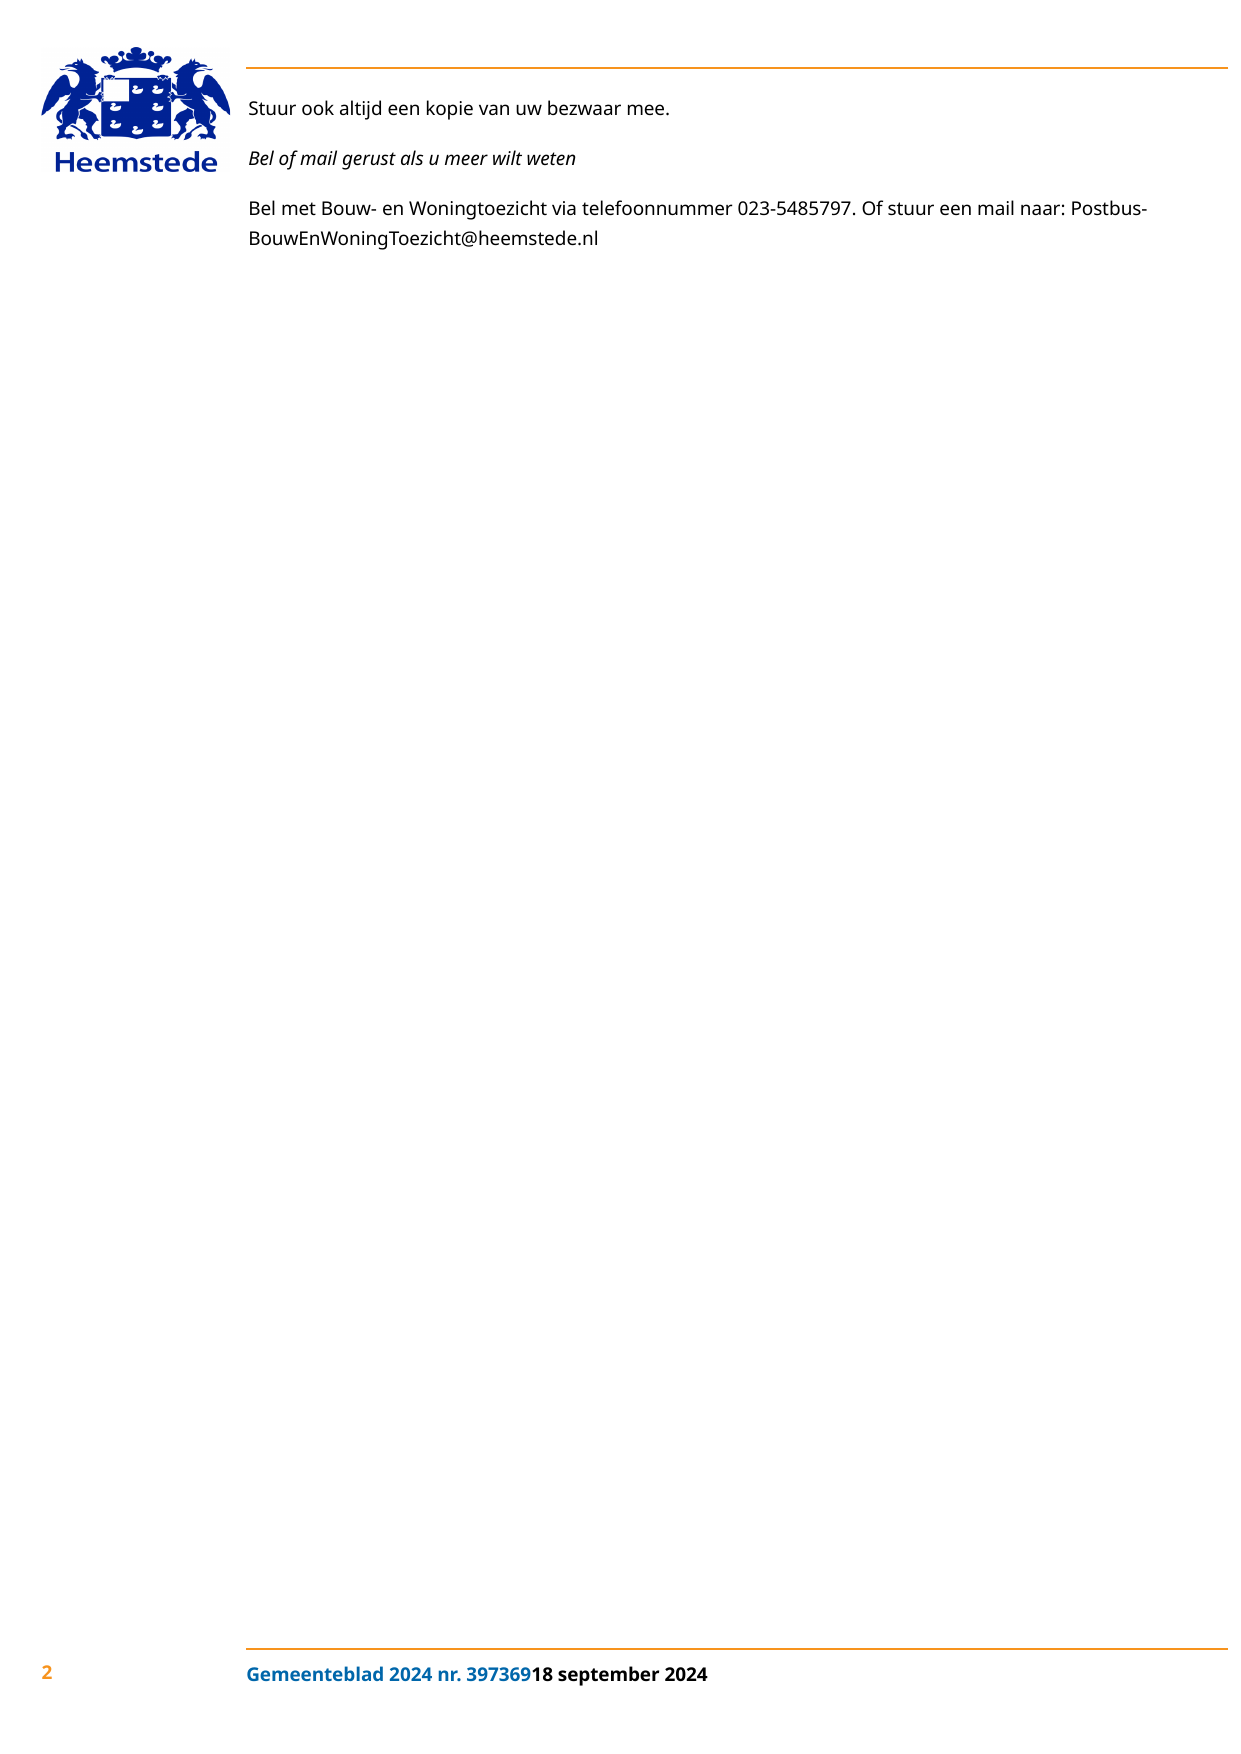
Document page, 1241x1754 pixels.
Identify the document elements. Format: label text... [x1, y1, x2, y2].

text Bel of mail gerust als u meer wilt weten [248, 145, 1152, 171]
text Stuur ook altijd een kopie van uw bezwaar mee. [248, 95, 1152, 121]
text Bel met Bouw- en Woningtoezicht via telefoonnummer 023-5485797. Of stuur een mail naar: Postbus-BouwEnWoningToezicht@heemstede.nl [248, 196, 1152, 251]
picture [41, 47, 231, 172]
